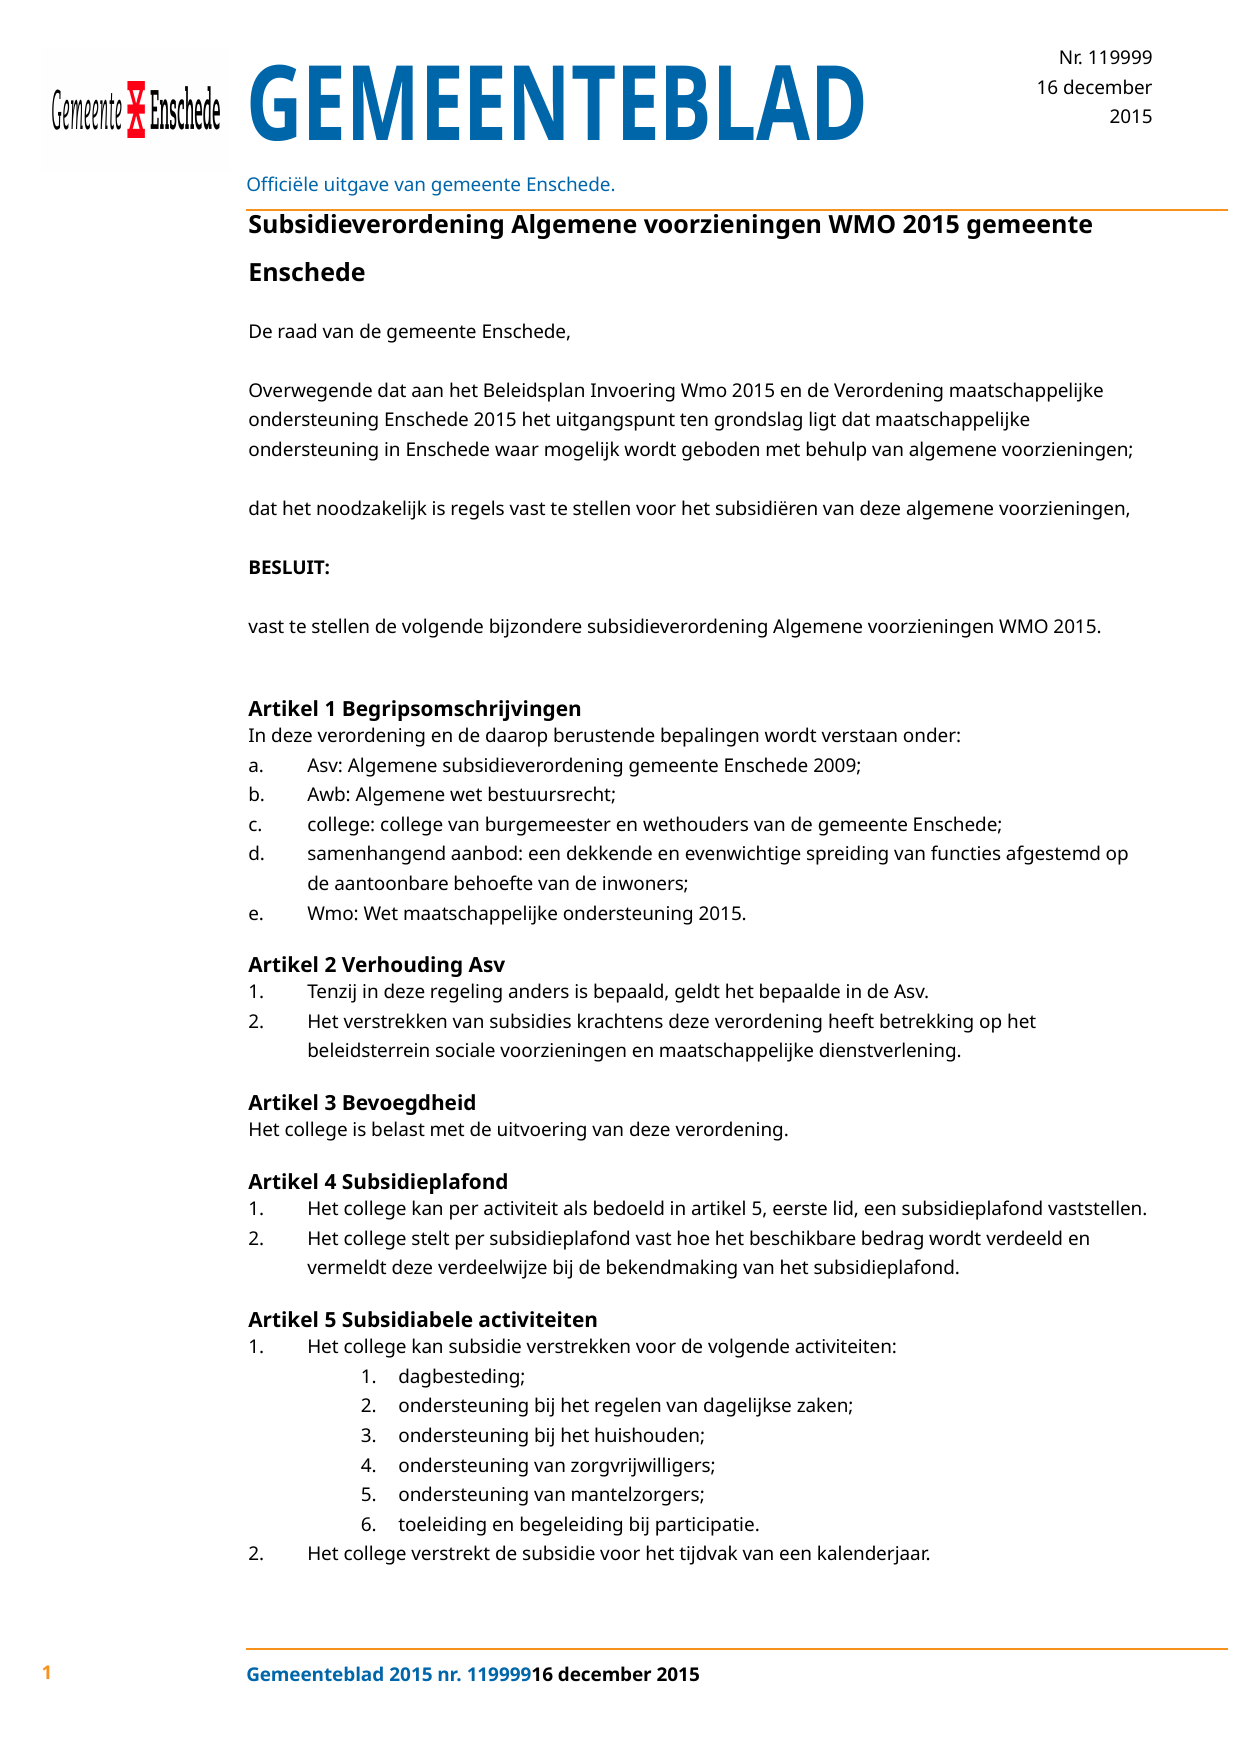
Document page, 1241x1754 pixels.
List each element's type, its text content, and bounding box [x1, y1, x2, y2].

list ondersteuning bij het huishouden; [361, 1422, 1152, 1448]
list ondersteuning van mantelzorgers; [361, 1481, 1152, 1507]
text De raad van de gemeente Enschede, [248, 318, 1152, 344]
list toeleiding en begeleiding bij participatie. [361, 1511, 1152, 1537]
text Overwegende dat aan het Beleidsplan Invoering Wmo 2015 en de Verordening maatschappelijke ondersteuning Enschede 2015 het uitgangspunt ten grondslag ligt dat maatschappelijke ondersteuning in Enschede waar mogelijk wordt geboden met behulp van algemene voorzieningen; [248, 377, 1152, 462]
list Asv: Algemene subsidieverordening gemeente Enschede 2009; [248, 752, 1152, 777]
text Artikel 5 Subsidiabele activiteiten [248, 1305, 1152, 1333]
text Artikel 4 Subsidieplafond [248, 1167, 1152, 1195]
text In deze verordening en de daarop berustende bepalingen wordt verstaan onder: [248, 722, 1152, 748]
list Het college kan subsidie verstrekken voor de volgende activiteiten: [248, 1333, 1152, 1359]
list Het college verstrekt de subsidie voor het tijdvak van een kalenderjaar. [248, 1541, 1152, 1566]
text BESLUIT: [248, 554, 1152, 580]
text Artikel 1 Begripsomschrijvingen [248, 694, 1152, 722]
list Wmo: Wet maatschappelijke ondersteuning 2015. [248, 900, 1152, 925]
text Artikel 2 Verhouding Asv [248, 950, 1152, 978]
text Het college is belast met de uitvoering van deze verordening. [248, 1117, 1152, 1142]
list college: college van burgemeester en wethouders van de gemeente Enschede; [248, 811, 1152, 837]
text vast te stellen de volgende bijzondere subsidieverordening Algemene voorzieningen WMO 2015. [248, 614, 1152, 639]
list Het college kan per activiteit als bedoeld in artikel 5, eerste lid, een subsidieplafond vaststellen. [248, 1195, 1152, 1221]
text dat het noodzakelijk is regels vast te stellen voor het subsidiëren van deze algemene voorzieningen, [248, 495, 1152, 521]
list Het verstrekken van subsidies krachtens deze verordening heeft betrekking op het beleidsterrein sociale voorzieningen en maatschappelijke dienstverlening. [248, 1008, 1152, 1063]
list Awb: Algemene wet bestuursrecht; [248, 781, 1152, 807]
list dagbesteding; [361, 1363, 1152, 1389]
list Tenzij in deze regeling anders is bepaald, geldt het bepaalde in de Asv. [248, 978, 1152, 1004]
list Het college stelt per subsidieplafond vast hoe het beschikbare bedrag wordt verdeeld en vermeldt deze verdeelwijze bij de bekendmaking van het subsidieplafond. [248, 1225, 1152, 1280]
list samenhangend aanbod: een dekkende en evenwichtige spreiding van functies afgestemd op de aantoonbare behoefte van de inwoners; [248, 841, 1152, 896]
list ondersteuning van zorgvrijwilligers; [361, 1452, 1152, 1477]
list ondersteuning bij het regelen van dagelijkse zaken; [361, 1393, 1152, 1418]
text Artikel 3 Bevoegdheid [248, 1088, 1152, 1117]
text Subsidieverordening Algemene voorzieningen WMO 2015 gemeente Enschede [248, 211, 1152, 288]
picture [41, 47, 231, 172]
